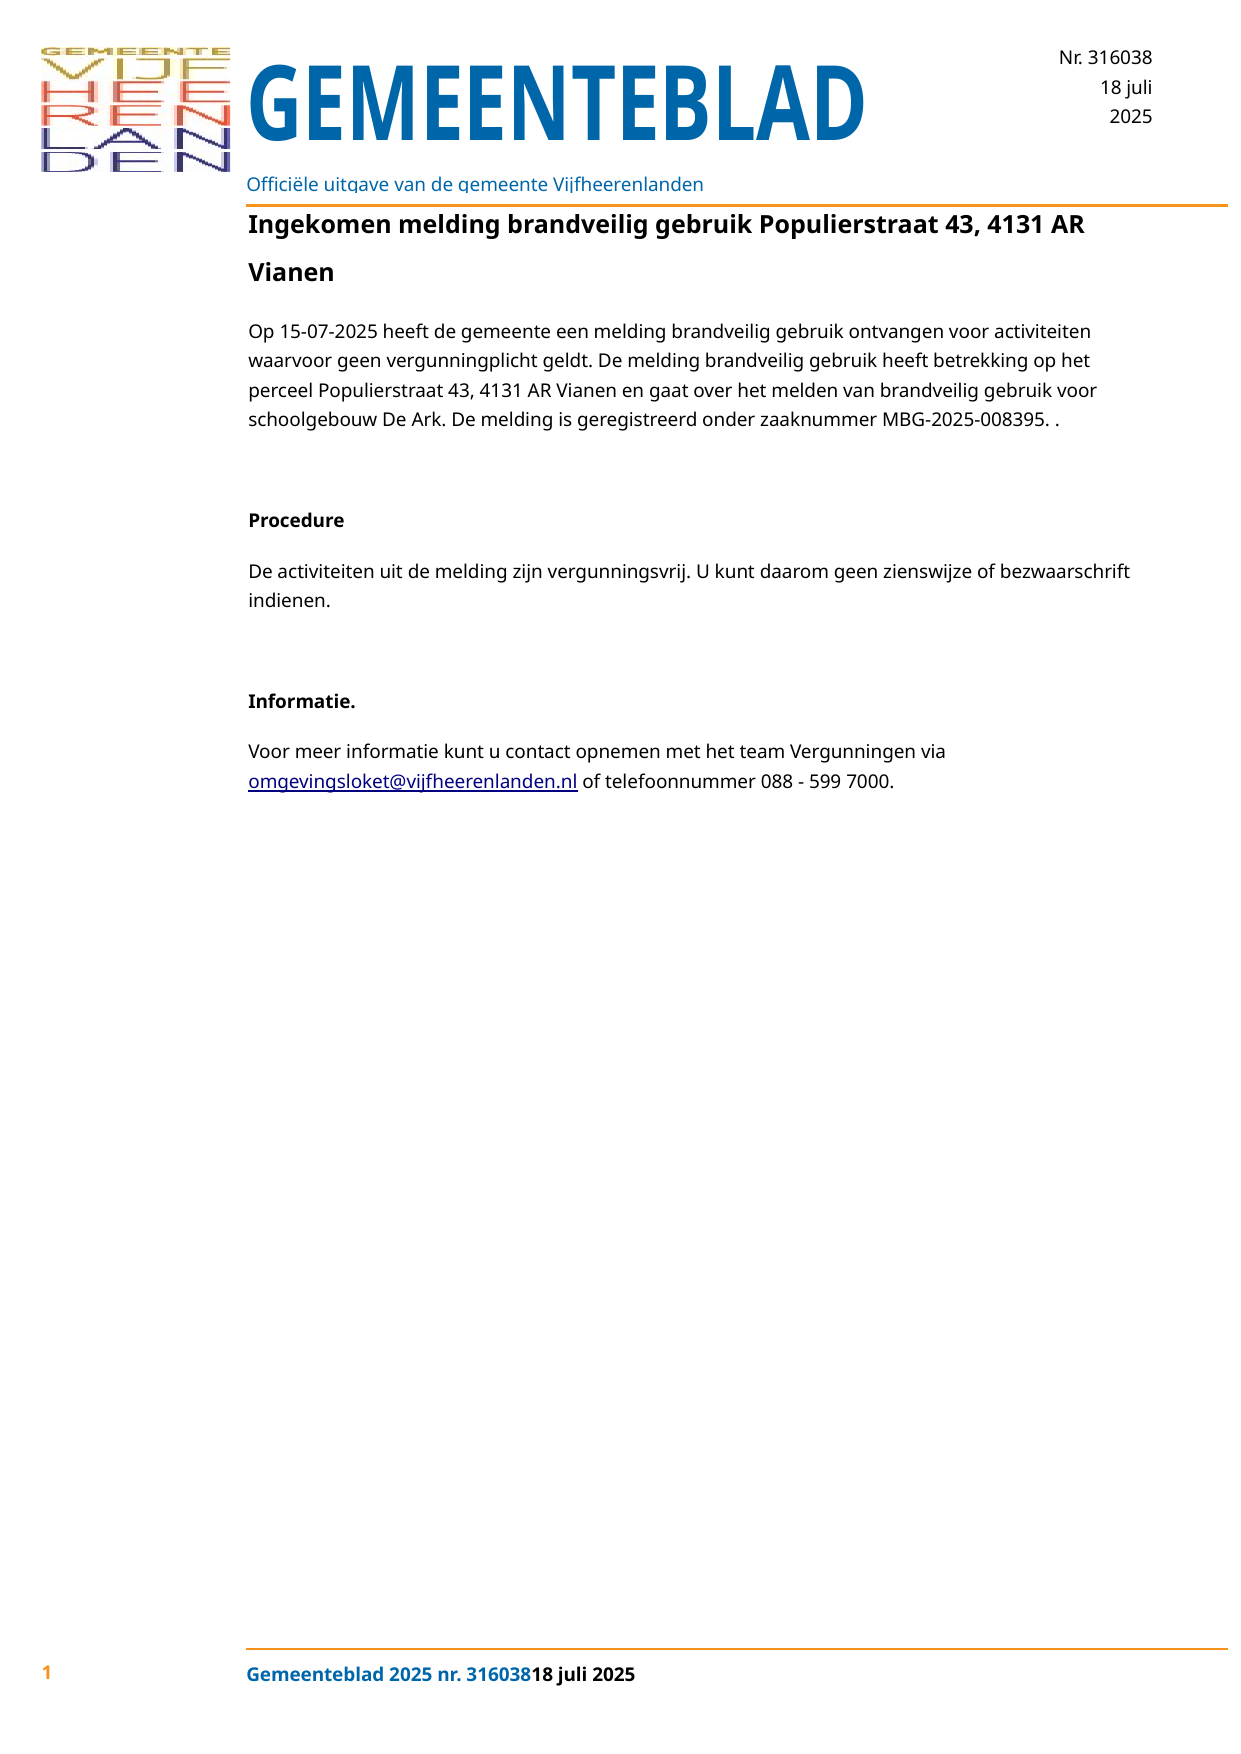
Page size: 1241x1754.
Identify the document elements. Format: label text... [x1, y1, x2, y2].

text Voor meer informatie kunt u contact opnemen met het team Vergunningen via omgevingsloket@vijfheerenlanden.nl of telefoonnummer 088 - 599 7000. [248, 739, 1152, 794]
text Op 15-07-2025 heeft de gemeente een melding brandveilig gebruik ontvangen voor activiteiten waarvoor geen vergunningplicht geldt. De melding brandveilig gebruik heeft betrekking op het perceel Populierstraat 43, 4131 AR Vianen en gaat over het melden van brandveilig gebruik voor schoolgebouw De Ark. De melding is geregistreerd onder zaaknummer MBG-2025-008395. . [248, 318, 1152, 432]
text Informatie. [248, 688, 1152, 714]
text De activiteiten uit de melding zijn vergunningsvrij. U kunt daarom geen zienswijze of bezwaarschrift indienen. [248, 558, 1152, 613]
picture [41, 47, 231, 172]
text Procedure [248, 507, 1152, 533]
text Ingekomen melding brandveilig gebruik Populierstraat 43, 4131 AR Vianen [248, 207, 1152, 288]
